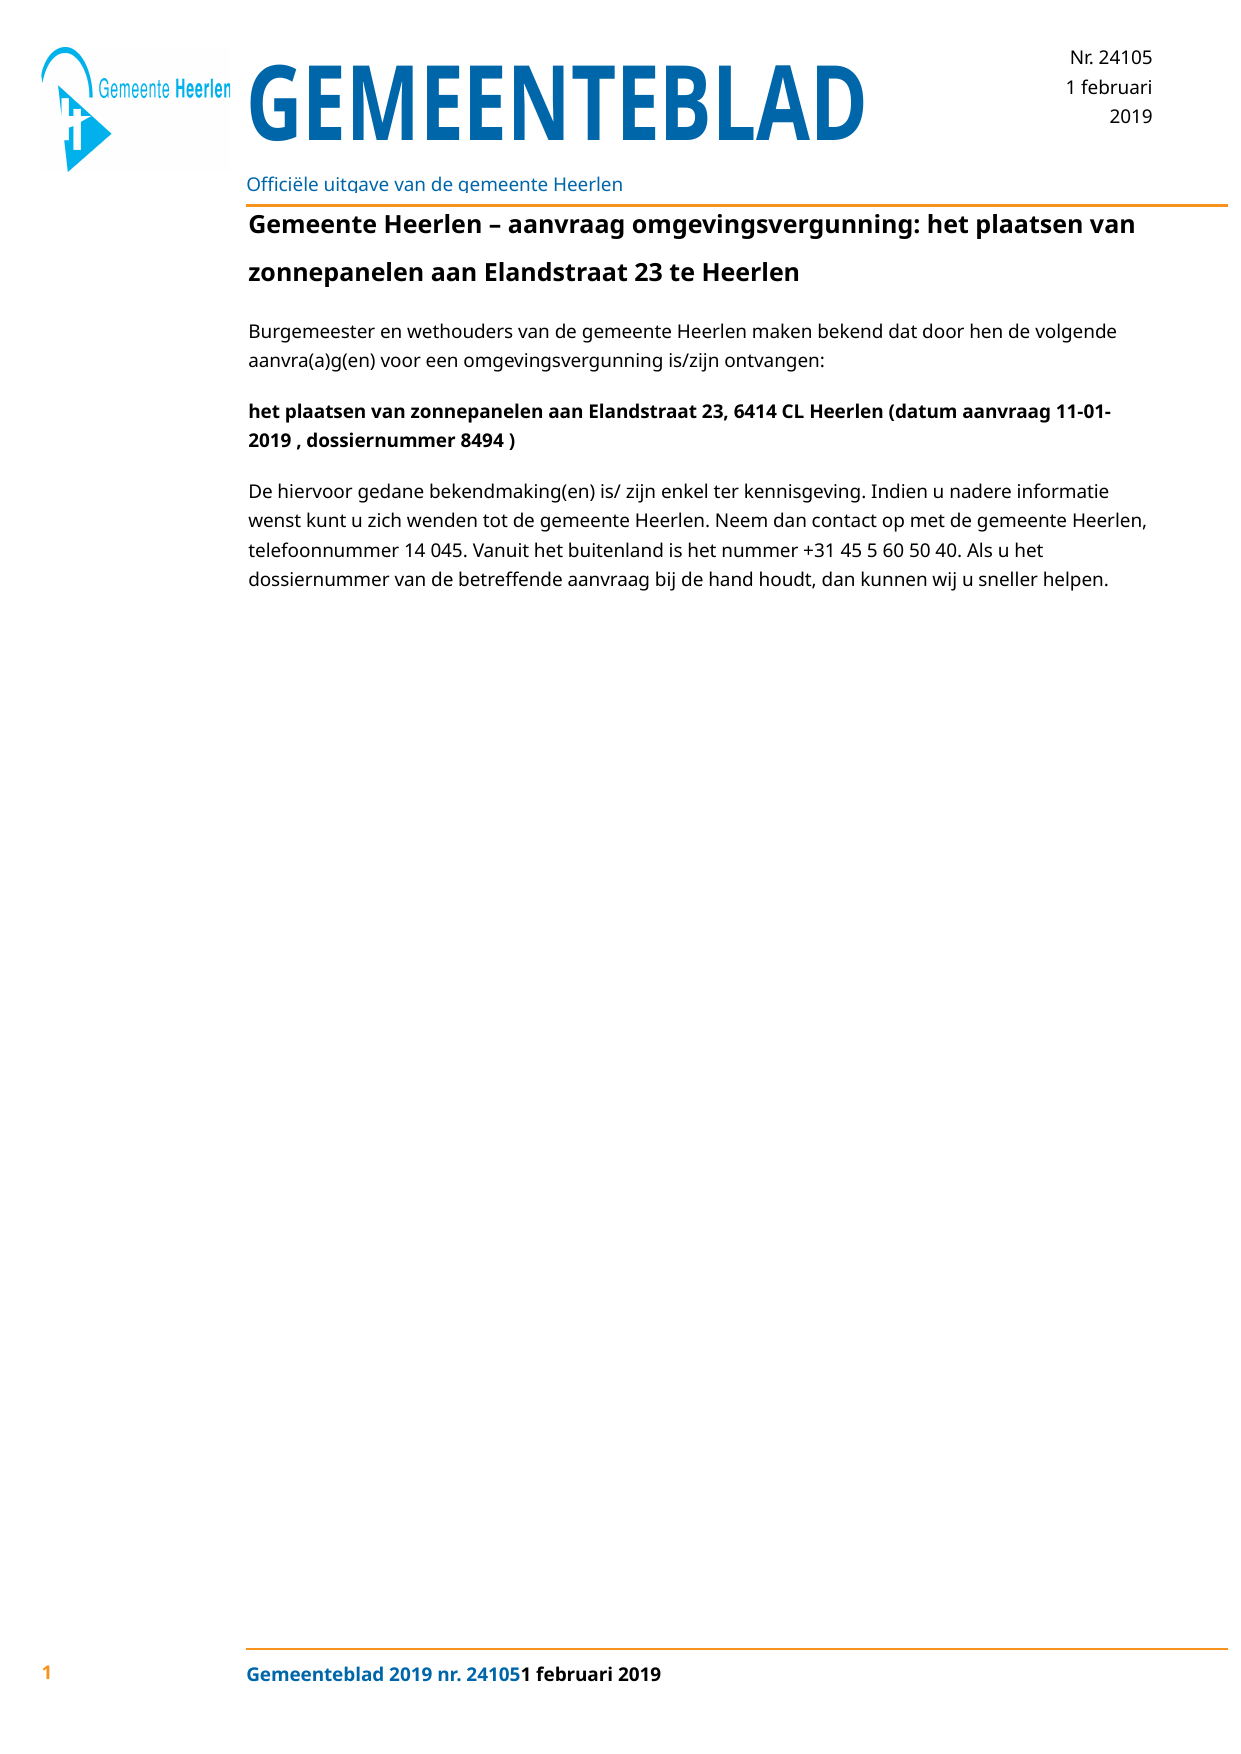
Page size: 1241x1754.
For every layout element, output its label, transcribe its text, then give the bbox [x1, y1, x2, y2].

text het plaatsen van zonnepanelen aan Elandstraat 23, 6414 CL Heerlen (datum aanvraag 11-01-2019 , dossiernummer 8494 ) [248, 398, 1152, 453]
text Gemeente Heerlen – aanvraag omgevingsvergunning: het plaatsen van zonnepanelen aan Elandstraat 23 te Heerlen [248, 207, 1152, 288]
text De hiervoor gedane bekendmaking(en) is/ zijn enkel ter kennisgeving. Indien u nadere informatie wenst kunt u zich wenden tot de gemeente Heerlen. Neem dan contact op met de gemeente Heerlen, telefoonnummer 14 045. Vanuit het buitenland is het nummer +31 45 5 60 50 40. Als u het dossiernummer van de betreffende aanvraag bij de hand houdt, dan kunnen wij u sneller helpen. [248, 478, 1152, 592]
text Burgemeester en wethouders van de gemeente Heerlen maken bekend dat door hen de volgende aanvra(a)g(en) voor een omgevingsvergunning is/zijn ontvangen: [248, 318, 1152, 373]
picture [41, 47, 231, 172]
picture [41, 47, 58, 70]
